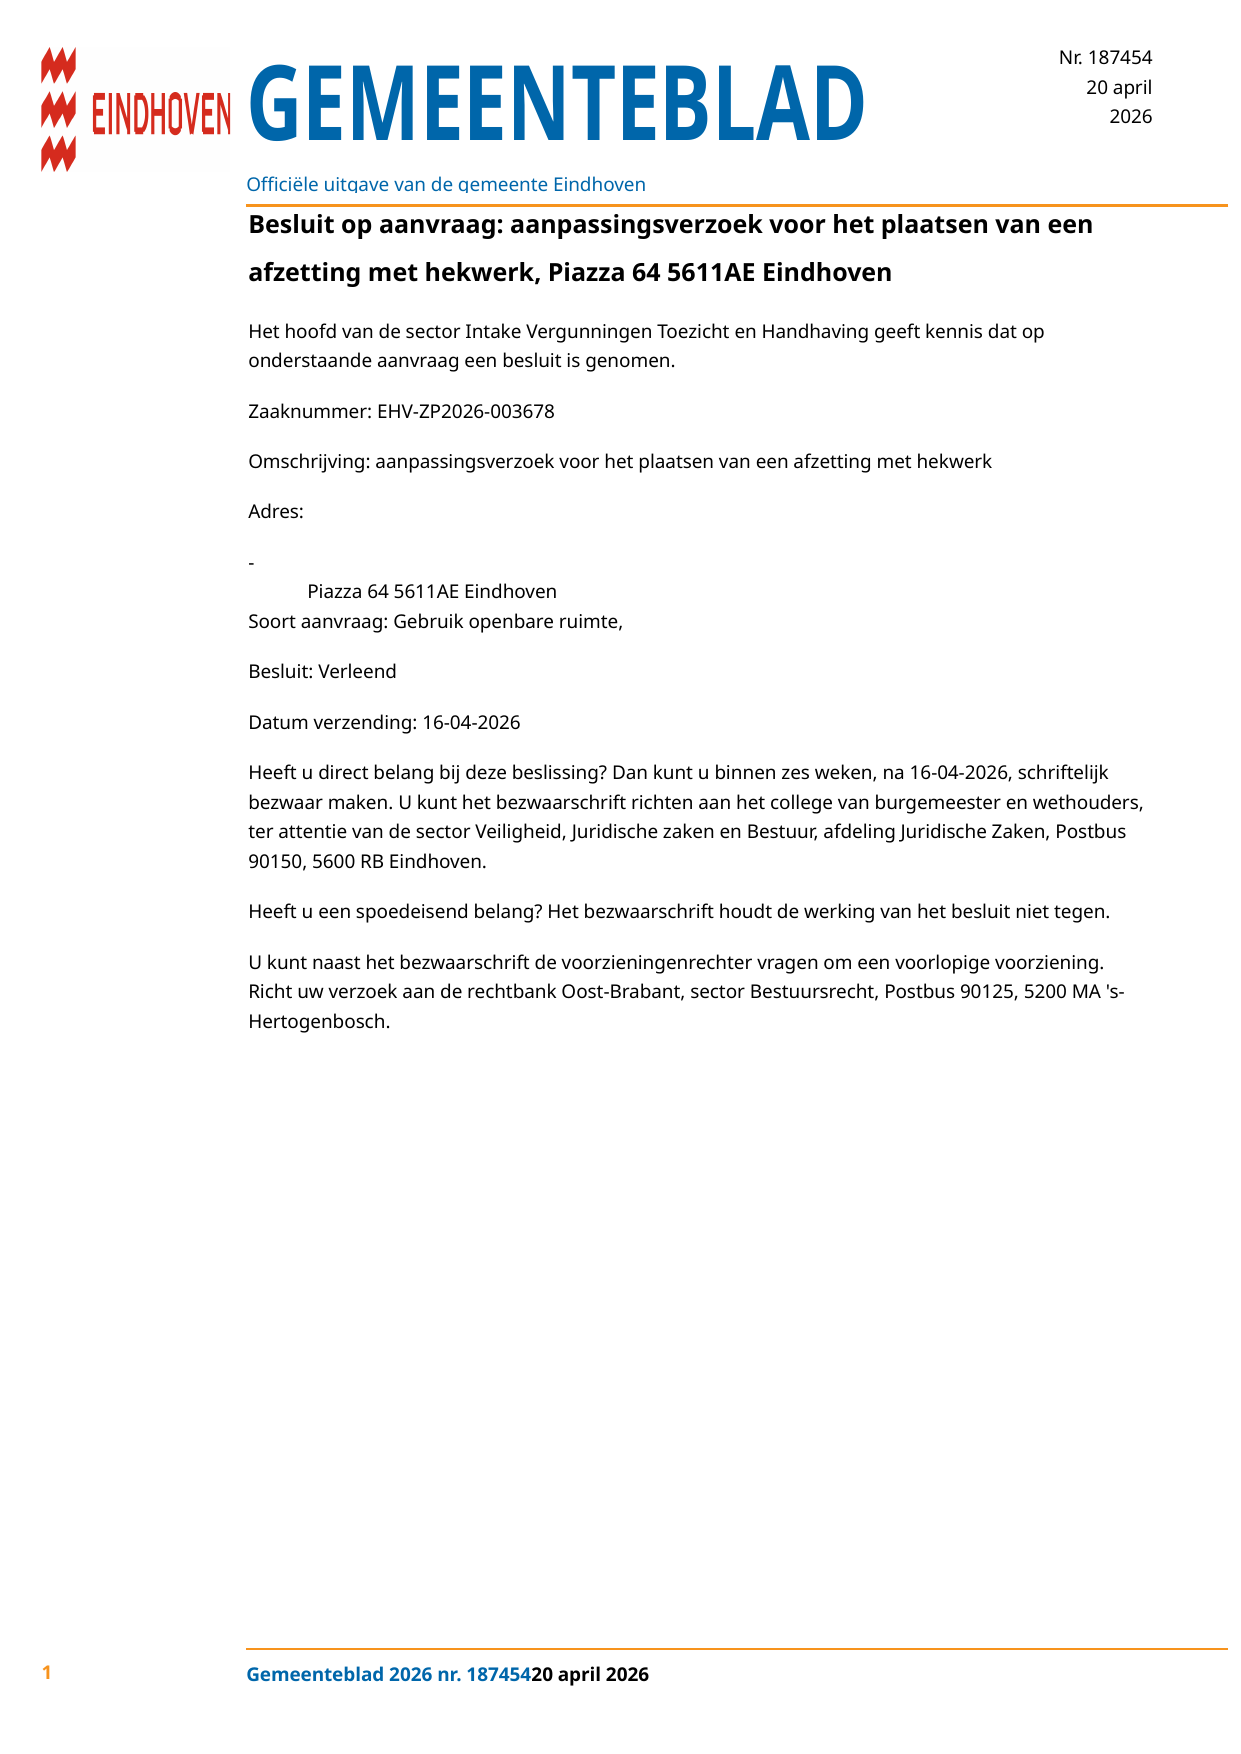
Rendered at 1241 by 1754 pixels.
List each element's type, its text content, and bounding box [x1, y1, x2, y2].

text Het hoofd van de sector Intake Vergunningen Toezicht en Handhaving geeft kennis dat op onderstaande aanvraag een besluit is genomen. [248, 318, 1152, 373]
text U kunt naast het bezwaarschrift de voorzieningenrechter vragen om een voorlopige voorziening. Richt uw verzoek aan de rechtbank Oost-Brabant, sector Bestuursrecht, Postbus 90125, 5200 MA 's-Hertogenbosch. [248, 949, 1152, 1034]
text Soort aanvraag: Gebruik openbare ruimte, [248, 608, 1152, 634]
text Heeft u direct belang bij deze beslissing? Dan kunt u binnen zes weken, na 16-04-2026, schriftelijk bezwaar maken. U kunt het bezwaarschrift richten aan het college van burgemeester en wethouders, ter attentie van de sector Veiligheid, Juridische zaken en Bestuur, afdeling Juridische Zaken, Postbus 90150, 5600 RB Eindhoven. [248, 759, 1152, 874]
text Datum verzending: 16-04-2026 [248, 709, 1152, 735]
text Besluit: Verleend [248, 659, 1152, 684]
text Zaaknummer: EHV-ZP2026-003678 [248, 398, 1152, 424]
text Besluit op aanvraag: aanpassingsverzoek voor het plaatsen van een afzetting met hekwerk, Piazza 64 5611AE Eindhoven [248, 207, 1152, 288]
text Heeft u een spoedeisend belang? Het bezwaarschrift houdt de werking van het besluit niet tegen. [248, 899, 1152, 924]
text Omschrijving: aanpassingsverzoek voor het plaatsen van een afzetting met hekwerk [248, 448, 1152, 474]
picture [41, 47, 231, 172]
list Piazza 64 5611AE Eindhoven [248, 579, 1152, 604]
text Adres: [248, 499, 1152, 524]
